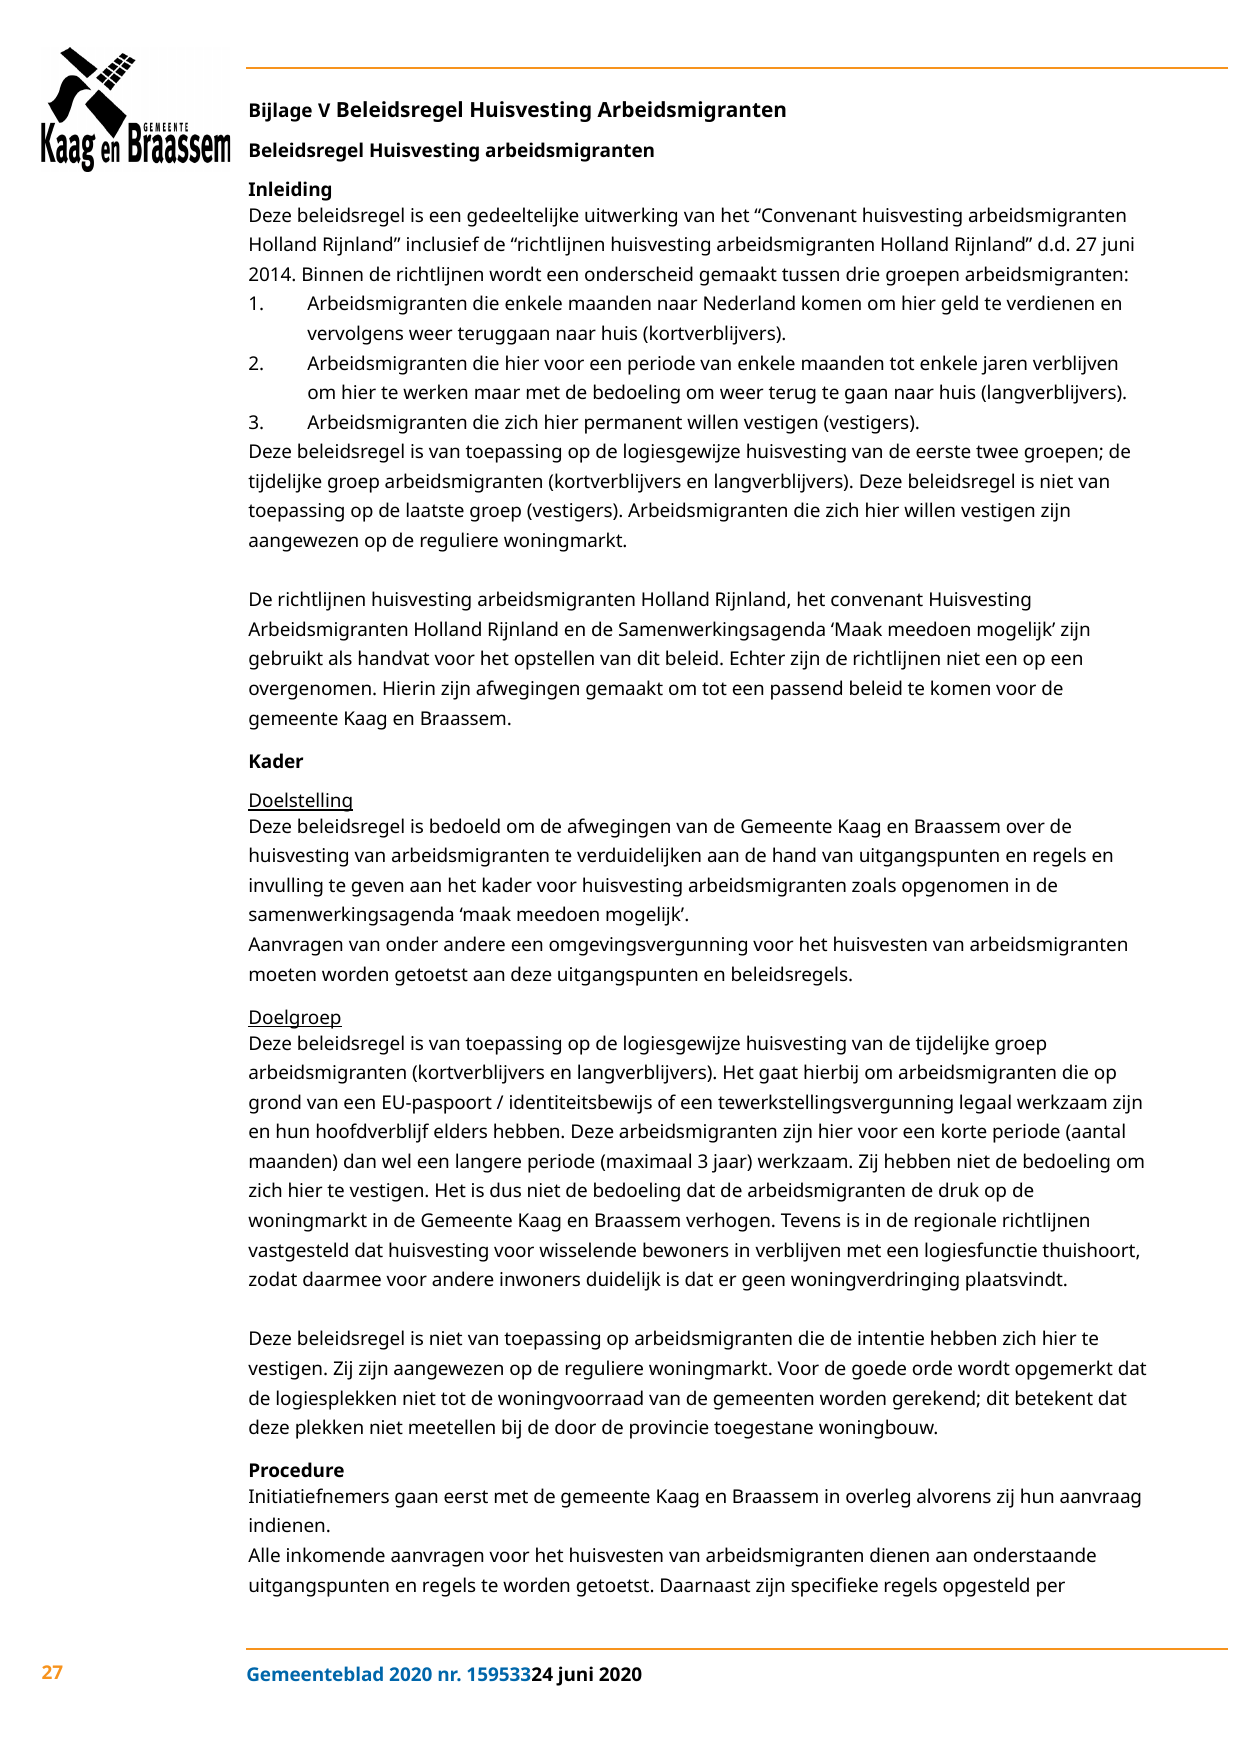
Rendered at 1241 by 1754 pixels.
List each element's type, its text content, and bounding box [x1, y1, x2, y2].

text Deze beleidsregel is niet van toepassing op arbeidsmigranten die de intentie hebben zich hier te vestigen. Zij zijn aangewezen op de reguliere woningmarkt. Voor de goede orde wordt opgemerkt dat de logiesplekken niet tot de woningvoorraad van de gemeenten worden gerekend; dit betekent dat deze plekken niet meetellen bij de door de provincie toegestane woningbouw. [248, 1326, 1152, 1440]
text Deze beleidsregel is bedoeld om de afwegingen van de Gemeente Kaag en Braassem over de huisvesting van arbeidsmigranten te verduidelijken aan de hand van uitgangspunten en regels en invulling te geven aan het kader voor huisvesting arbeidsmigranten zoals opgenomen in de samenwerkingsagenda ‘maak meedoen mogelijk’. [248, 813, 1152, 927]
text De richtlijnen huisvesting arbeidsmigranten Holland Rijnland, het convenant Huisvesting Arbeidsmigranten Holland Rijnland en de Samenwerkingsagenda ‘Maak meedoen mogelijk’ zijn gebruikt als handvat voor het opstellen van dit beleid. Echter zijn de richtlijnen niet een op een overgenomen. Hierin zijn afwegingen gemaakt om tot een passend beleid te komen voor de gemeente Kaag en Braassem. [248, 586, 1152, 731]
text Doelstelling [248, 787, 1152, 813]
text Aanvragen van onder andere een omgevingsvergunning voor het huisvesten van arbeidsmigranten moeten worden getoetst aan deze uitgangspunten en beleidsregels. [248, 931, 1152, 987]
text Deze beleidsregel is van toepassing op de logiesgewijze huisvesting van de eerste twee groepen; de tijdelijke groep arbeidsmigranten (kortverblijvers en langverblijvers). Deze beleidsregel is niet van toepassing op de laatste groep (vestigers). Arbeidsmigranten die zich hier willen vestigen zijn aangewezen op de reguliere woningmarkt. [248, 438, 1152, 553]
text Beleidsregel Huisvesting arbeidsmigranten [248, 137, 1152, 163]
list Arbeidsmigranten die enkele maanden naar Nederland komen om hier geld te verdienen en vervolgens weer teruggaan naar huis (kortverblijvers). [248, 291, 1152, 346]
text Kader [248, 748, 1152, 774]
text Alle inkomende aanvragen voor het huisvesten van arbeidsmigranten dienen aan onderstaande uitgangspunten en regels te worden getoetst. Daarnaast zijn specifieke regels opgesteld per [248, 1542, 1152, 1598]
text Bijlage V Beleidsregel Huisvesting Arbeidsmigranten [248, 95, 1152, 123]
list Arbeidsmigranten die zich hier permanent willen vestigen (vestigers). [248, 409, 1152, 435]
picture [41, 47, 231, 172]
text Procedure [248, 1457, 1152, 1483]
text Inleiding [248, 176, 1152, 202]
text Deze beleidsregel is van toepassing op de logiesgewijze huisvesting van de tijdelijke groep arbeidsmigranten (kortverblijvers en langverblijvers). Het gaat hierbij om arbeidsmigranten die op grond van een EU-paspoort / identiteitsbewijs of een tewerkstellingsvergunning legaal werkzaam zijn en hun hoofdverblijf elders hebben. Deze arbeidsmigranten zijn hier voor een korte periode (aantal maanden) dan wel een langere periode (maximaal 3 jaar) werkzaam. Zij hebben niet de bedoeling om zich hier te vestigen. Het is dus niet de bedoeling dat de arbeidsmigranten de druk op de woningmarkt in de Gemeente Kaag en Braassem verhogen. Tevens is in de regionale richtlijnen vastgesteld dat huisvesting voor wisselende bewoners in verblijven met een logiesfunctie thuishoort, zodat daarmee voor andere inwoners duidelijk is dat er geen woningverdringing plaatsvindt. [248, 1030, 1152, 1292]
text Deze beleidsregel is een gedeeltelijke uitwerking van het “Convenant huisvesting arbeidsmigranten Holland Rijnland” inclusief de “richtlijnen huisvesting arbeidsmigranten Holland Rijnland” d.d. 27 juni 2014. Binnen de richtlijnen wordt een onderscheid gemaakt tussen drie groepen arbeidsmigranten: [248, 202, 1152, 287]
text Initiatiefnemers gaan eerst met de gemeente Kaag en Braassem in overleg alvorens zij hun aanvraag indienen. [248, 1483, 1152, 1538]
text Doelgroep [248, 1004, 1152, 1030]
list Arbeidsmigranten die hier voor een periode van enkele maanden tot enkele jaren verblijven om hier te werken maar met de bedoeling om weer terug te gaan naar huis (langverblijvers). [248, 350, 1152, 405]
